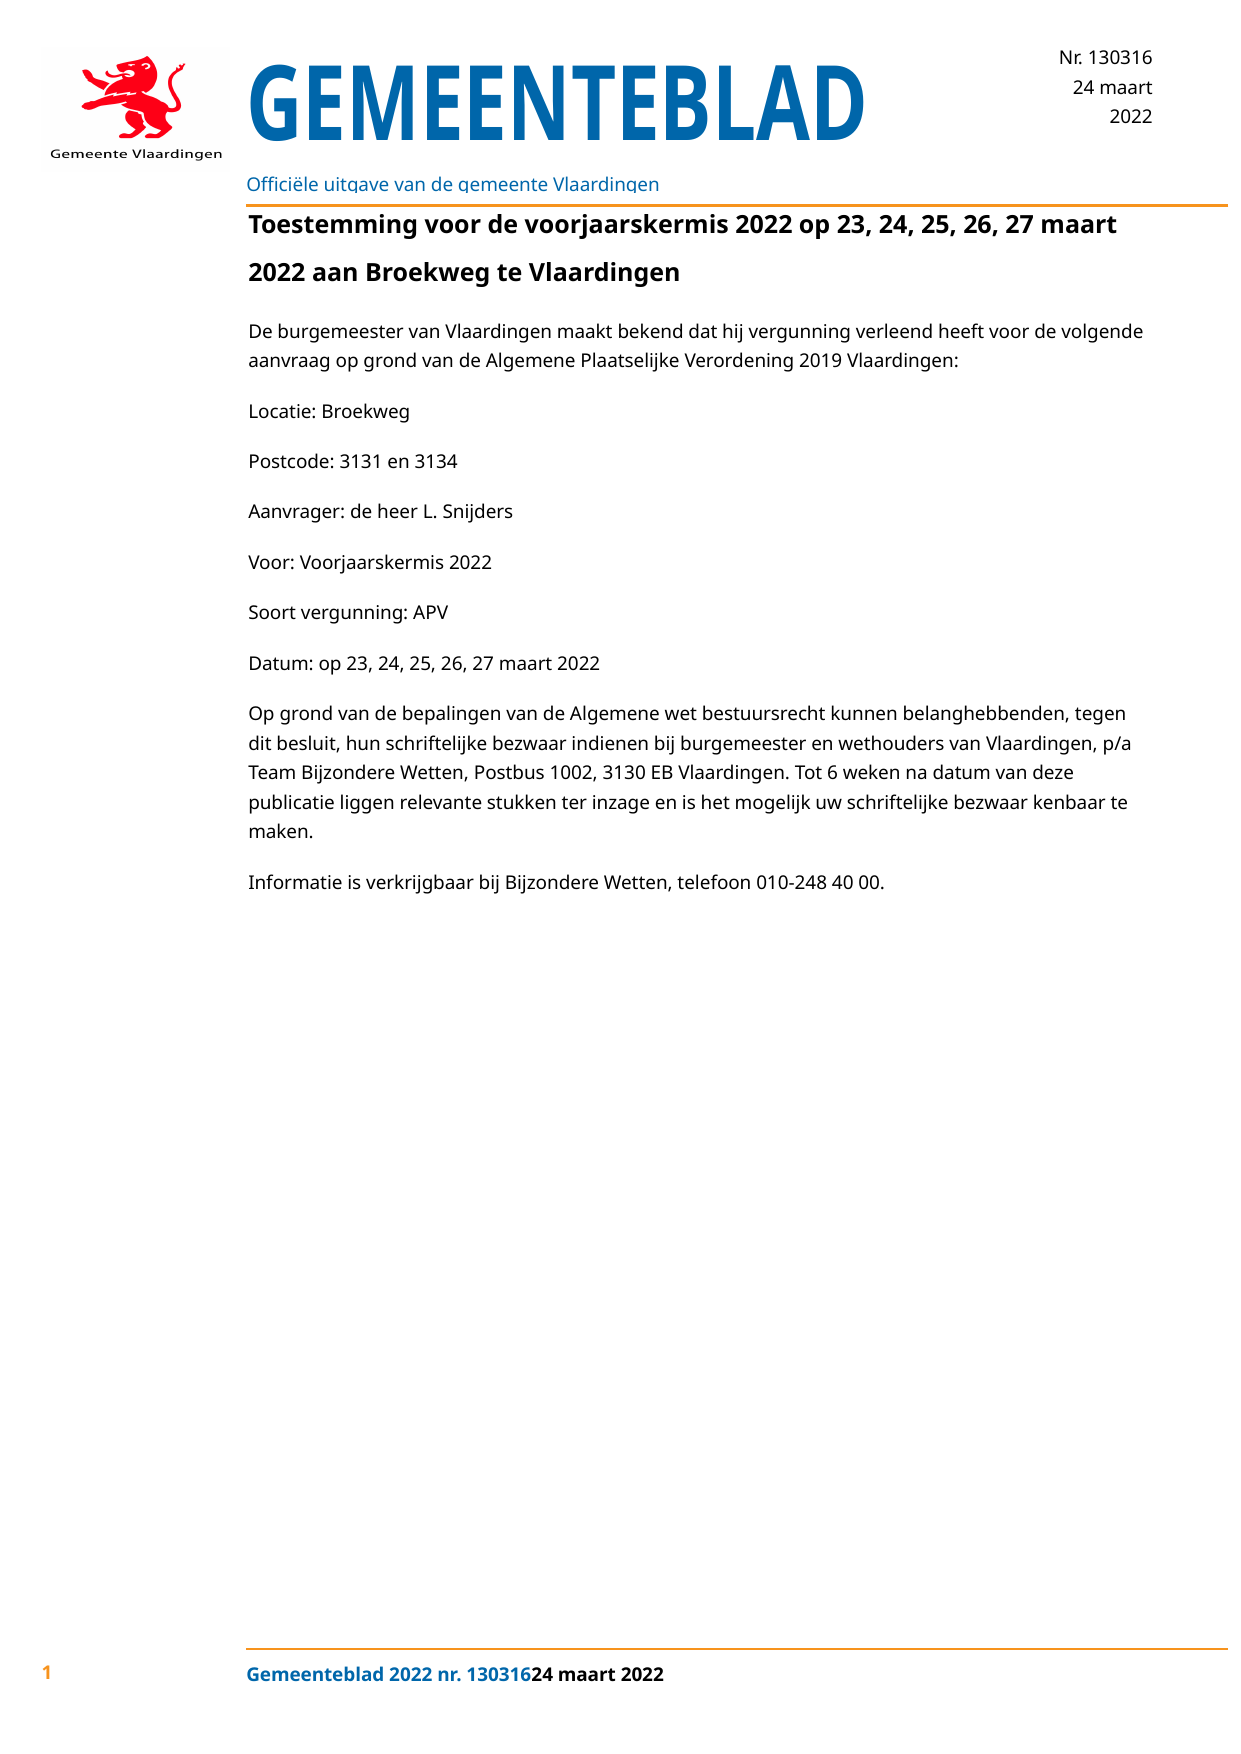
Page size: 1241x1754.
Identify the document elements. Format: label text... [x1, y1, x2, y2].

text Datum: op 23, 24, 25, 26, 27 maart 2022 [248, 650, 1152, 676]
text Aanvrager: de heer L. Snijders [248, 499, 1152, 524]
text Op grond van de bepalingen van de Algemene wet bestuursrecht kunnen belanghebbenden, tegen dit besluit, hun schriftelijke bezwaar indienen bij burgemeester en wethouders van Vlaardingen, p/a Team Bijzondere Wetten, Postbus 1002, 3130 EB Vlaardingen. Tot 6 weken na datum van deze publicatie liggen relevante stukken ter inzage en is het mogelijk uw schriftelijke bezwaar kenbaar te maken. [248, 700, 1152, 844]
picture [41, 47, 231, 172]
text Voor: Voorjaarskermis 2022 [248, 549, 1152, 575]
text Soort vergunning: APV [248, 599, 1152, 625]
text Informatie is verkrijgbaar bij Bijzondere Wetten, telefoon 010-248 40 00. [248, 869, 1152, 895]
text Toestemming voor de voorjaarskermis 2022 op 23, 24, 25, 26, 27 maart 2022 aan Broekweg te Vlaardingen [248, 207, 1152, 288]
text Postcode: 3131 en 3134 [248, 448, 1152, 474]
text Locatie: Broekweg [248, 398, 1152, 424]
text De burgemeester van Vlaardingen maakt bekend dat hij vergunning verleend heeft voor de volgende aanvraag op grond van de Algemene Plaatselijke Verordening 2019 Vlaardingen: [248, 318, 1152, 373]
